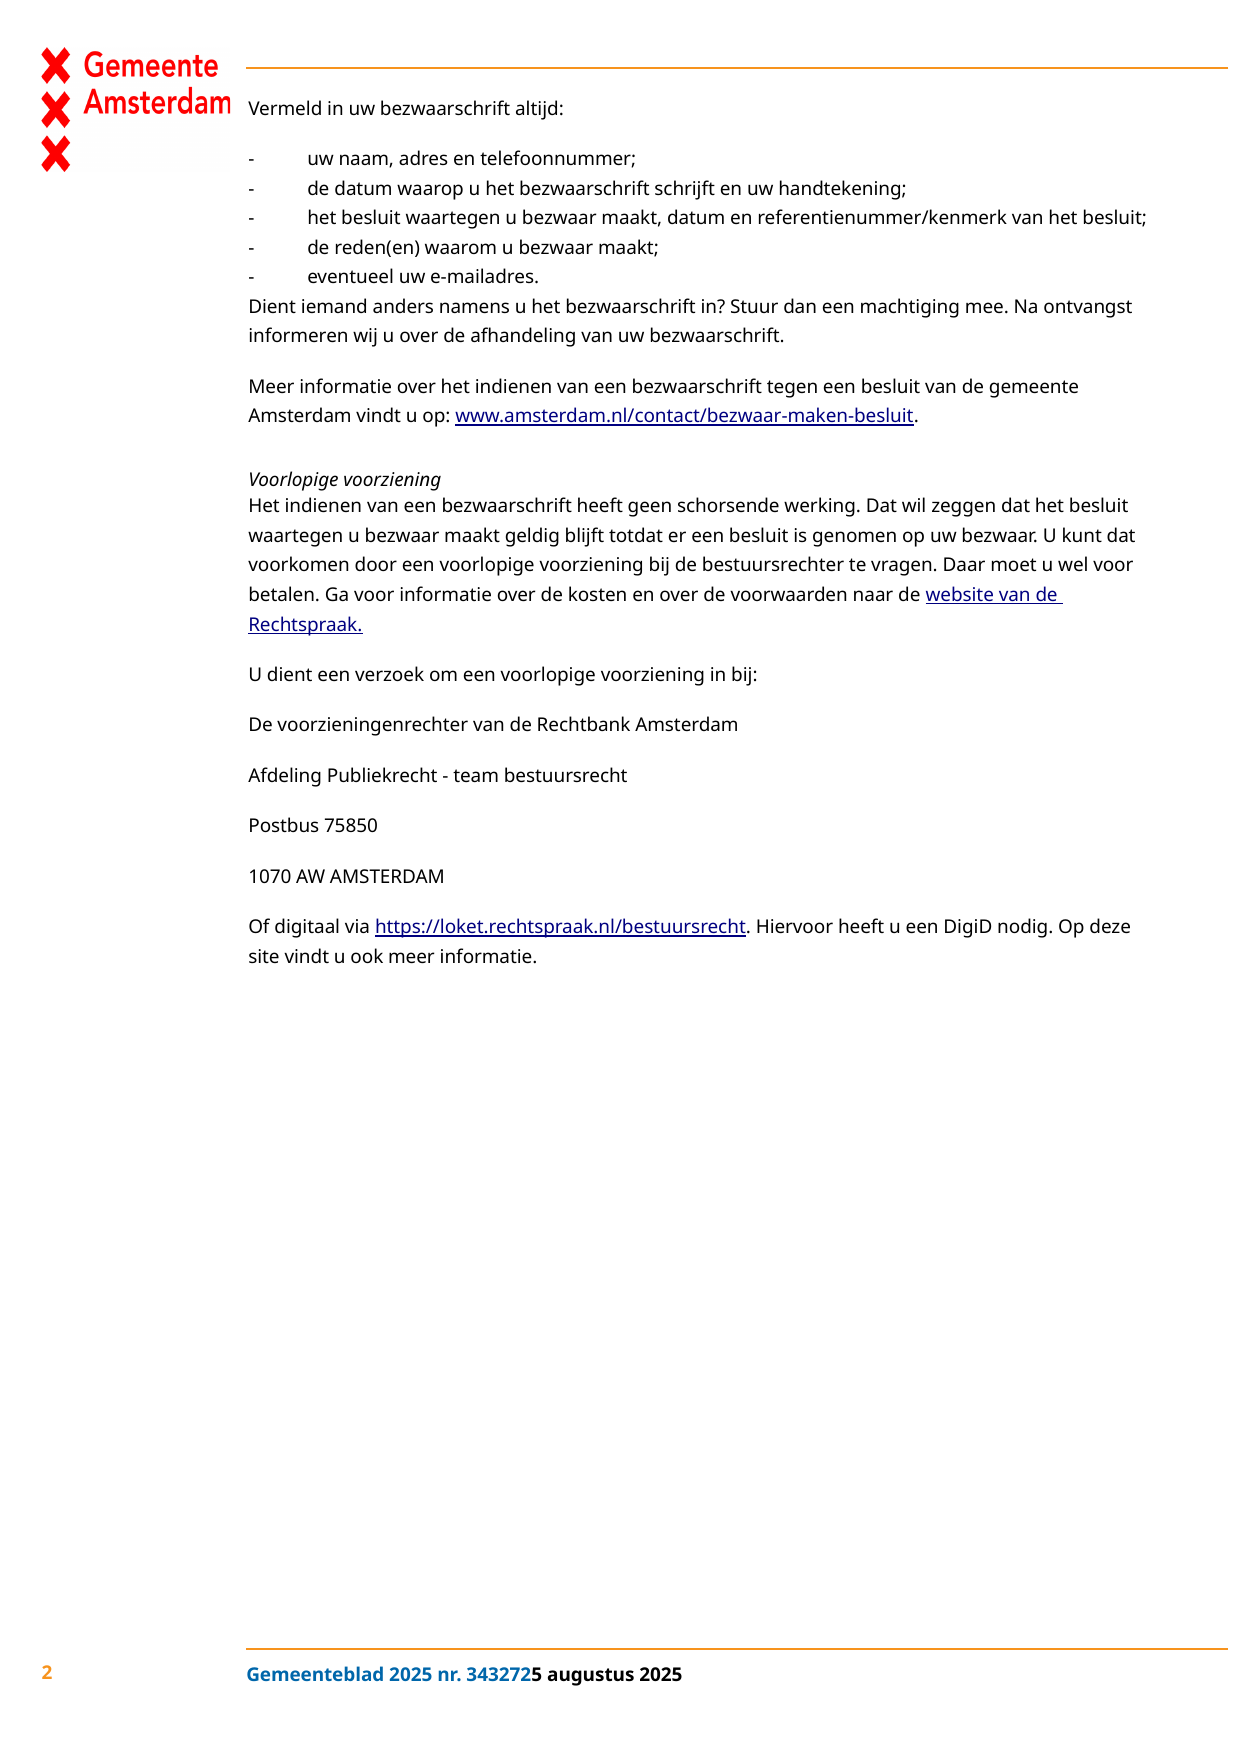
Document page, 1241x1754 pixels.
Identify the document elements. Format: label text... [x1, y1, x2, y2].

list het besluit waartegen u bezwaar maakt, datum en referentienummer/kenmerk van het besluit; [248, 204, 1152, 230]
list de reden(en) waarom u bezwaar maakt; [248, 234, 1152, 260]
text Vermeld in uw bezwaarschrift altijd: [248, 95, 1152, 121]
text U dient een verzoek om een voorlopige voorziening in bij: [248, 661, 1152, 687]
text Of digitaal via https://loket.rechtspraak.nl/bestuursrecht. Hiervoor heeft u een DigiD nodig. Op deze site vindt u ook meer informatie. [248, 913, 1152, 968]
text Dient iemand anders namens u het bezwaarschrift in? Stuur dan een machtiging mee. Na ontvangst informeren wij u over de afhandeling van uw bezwaarschrift. [248, 293, 1152, 348]
text Voorlopige voorziening [248, 467, 1152, 492]
list de datum waarop u het bezwaarschrift schrijft en uw handtekening; [248, 175, 1152, 201]
list uw naam, adres en telefoonnummer; [248, 145, 1152, 171]
text Afdeling Publiekrecht - team bestuursrecht [248, 762, 1152, 788]
text 1070 AW AMSTERDAM [248, 863, 1152, 888]
text Meer informatie over het indienen van een bezwaarschrift tegen een besluit van de gemeente Amsterdam vindt u op: www.amsterdam.nl/contact/bezwaar-maken-besluit. [248, 373, 1152, 428]
text Het indienen van een bezwaarschrift heeft geen schorsende werking. Dat wil zeggen dat het besluit waartegen u bezwaar maakt geldig blijft totdat er een besluit is genomen op uw bezwaar. U kunt dat voorkomen door een voorlopige voorziening bij de bestuursrechter te vragen. Daar moet u wel voor betalen. Ga voor informatie over de kosten en over de voorwaarden naar de website van de Rechtspraak. [248, 492, 1152, 636]
text De voorzieningenrechter van de Rechtbank Amsterdam [248, 712, 1152, 737]
picture [41, 47, 231, 172]
list eventueel uw e-mailadres. [248, 263, 1152, 289]
text Postbus 75850 [248, 812, 1152, 838]
